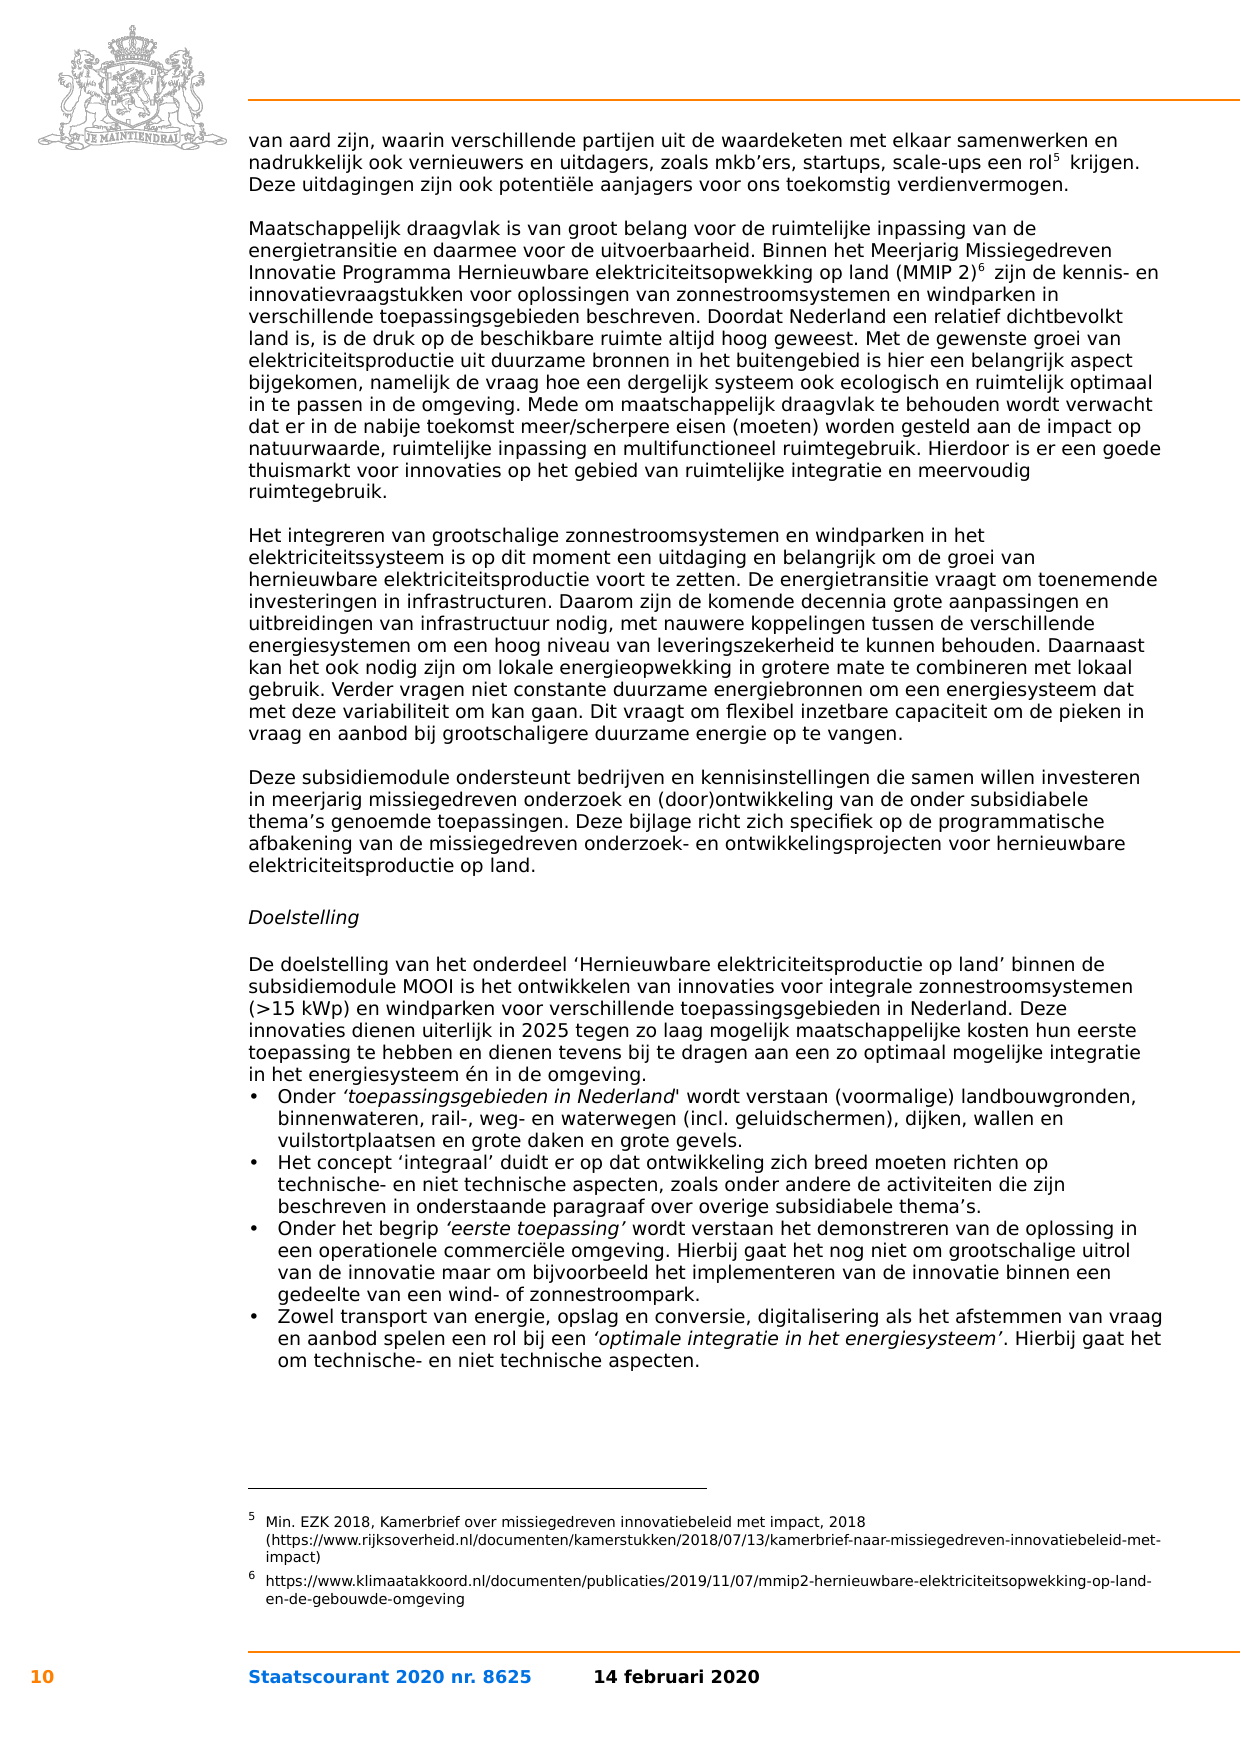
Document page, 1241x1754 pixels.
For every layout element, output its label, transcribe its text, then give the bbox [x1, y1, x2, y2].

subtitle Doelstelling [248, 907, 1163, 929]
picture [38, 25, 227, 150]
text Deze subsidiemodule ondersteunt bedrijven en kennisinstellingen die samen willen investeren in meerjarig missiegedreven onderzoek en (door)ontwikkeling van de onder subsidiabele thema’s genoemde toepassingen. Deze bijlage richt zich specifiek op de programmatische afbakening van de missiegedreven onderzoek- en ontwikkelingsprojecten voor hernieuwbare elektriciteitsproductie op land. [248, 767, 1163, 877]
text Min. EZK 2018, Kamerbrief over missiegedreven innovatiebeleid met impact, 2018 (https://www.rijksoverheid.nl/documenten/kamerstukken/2018/07/13/kamerbrief-naar-missiegedreven-innovatiebeleid-met-impact) [248, 1510, 1163, 1566]
text Het integreren van grootschalige zonnestroomsystemen en windparken in het elektriciteitssysteem is op dit moment een uitdaging en belangrijk om de groei van hernieuwbare elektriciteitsproductie voort te zetten. De energietransitie vraagt om toenemende investeringen in infrastructuren. Daarom zijn de komende decennia grote aanpassingen en uitbreidingen van infrastructuur nodig, met nauwere koppelingen tussen de verschillende energiesystemen om een hoog niveau van leveringszekerheid te kunnen behouden. Daarnaast kan het ook nodig zijn om lokale energieopwekking in grotere mate te combineren met lokaal gebruik. Verder vragen niet constante duurzame energiebronnen om een energiesysteem dat met deze variabiliteit om kan gaan. Dit vraagt om flexibel inzetbare capaciteit om de pieken in vraag en aanbod bij grootschaligere duurzame energie op te vangen. [248, 525, 1163, 745]
text • Onder het begrip ‘eerste toepassing’ wordt verstaan het demonstreren van de oplossing in een operationele commerciële omgeving. Hierbij gaat het nog niet om grootschalige uitrol van de innovatie maar om bijvoorbeeld het implementeren van de innovatie binnen een gedeelte van een wind- of zonnestroompark. [248, 1218, 1163, 1306]
text • Het concept ‘integraal’ duidt er op dat ontwikkeling zich breed moeten richten op technische- en niet technische aspecten, zoals onder andere de activiteiten die zijn beschreven in onderstaande paragraaf over overige subsidiabele thema’s. [248, 1152, 1163, 1218]
text • Zowel transport van energie, opslag en conversie, digitalisering als het afstemmen van vraag en aanbod spelen een rol bij een ‘optimale integratie in het energiesysteem’. Hierbij gaat het om technische- en niet technische aspecten. [248, 1306, 1163, 1371]
text https://www.klimaatakkoord.nl/documenten/publicaties/2019/11/07/mmip2-hernieuwbare-elektriciteitsopwekking-op-land-en-de-gebouwde-omgeving [248, 1569, 1163, 1608]
text Maatschappelijk draagvlak is van groot belang voor de ruimtelijke inpassing van de energietransitie en daarmee voor de uitvoerbaarheid. Binnen het Meerjarig Missiegedreven Innovatie Programma Hernieuwbare elektriciteitsopwekking op land (MMIP 2) zijn de kennis- en innovatievraagstukken voor oplossingen van zonnestroomsystemen en windparken in verschillende toepassingsgebieden beschreven. Doordat Nederland een relatief dichtbevolkt land is, is de druk op de beschikbare ruimte altijd hoog geweest. Met de gewenste groei van elektriciteitsproductie uit duurzame bronnen in het buitengebied is hier een belangrijk aspect bijgekomen, namelijk de vraag hoe een dergelijk systeem ook ecologisch en ruimtelijk optimaal in te passen in de omgeving. Mede om maatschappelijk draagvlak te behouden wordt verwacht dat er in de nabije toekomst meer/scherpere eisen (moeten) worden gesteld aan de impact op natuurwaarde, ruimtelijke inpassing en multifunctioneel ruimtegebruik. Hierdoor is er een goede thuismarkt voor innovaties op het gebied van ruimtelijke integratie en meervoudig ruimtegebruik. [248, 218, 1163, 503]
text De doelstelling van het onderdeel ‘Hernieuwbare elektriciteitsproductie op land’ binnen de subsidiemodule MOOI is het ontwikkelen van innovaties voor integrale zonnestroomsystemen (>15 kWp) en windparken voor verschillende toepassingsgebieden in Nederland. Deze innovaties dienen uiterlijk in 2025 tegen zo laag mogelijk maatschappelijke kosten hun eerste toepassing te hebben en dienen tevens bij te dragen aan een zo optimaal mogelijke integratie in het energiesysteem én in de omgeving. [248, 954, 1163, 1086]
text • Onder ‘toepassingsgebieden in Nederland' wordt verstaan (voormalige) landbouwgronden, binnenwateren, rail-, weg- en waterwegen (incl. geluidschermen), dijken, wallen en vuilstortplaatsen en grote daken en grote gevels. [248, 1086, 1163, 1152]
text van aard zijn, waarin verschillende partijen uit de waardeketen met elkaar samenwerken en nadrukkelijk ook vernieuwers en uitdagers, zoals mkb’ers, startups, scale-ups een rol krijgen. Deze uitdagingen zijn ook potentiële aanjagers voor ons toekomstig verdienvermogen. [248, 130, 1163, 196]
